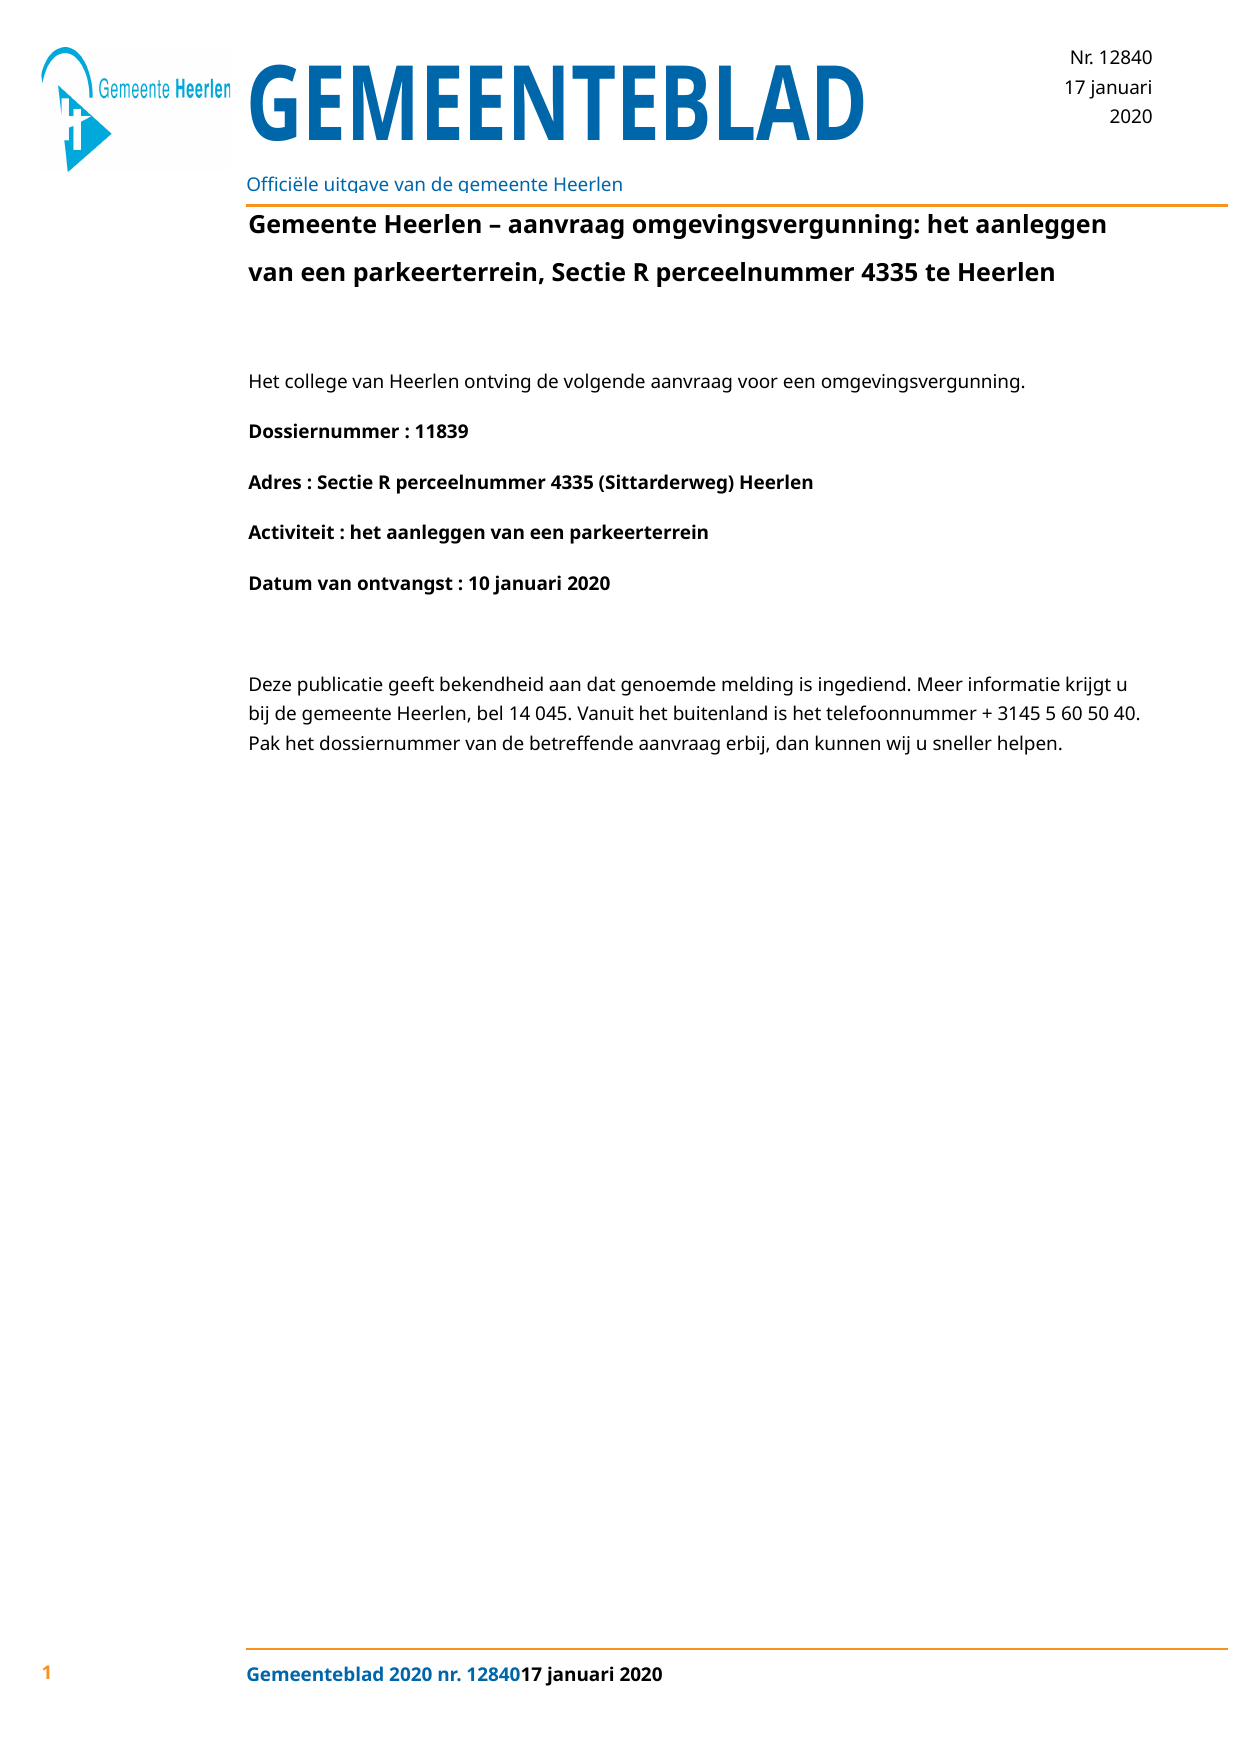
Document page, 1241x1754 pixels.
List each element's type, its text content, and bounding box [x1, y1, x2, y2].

text Gemeente Heerlen – aanvraag omgevingsvergunning: het aanleggen van een parkeerterrein, Sectie R perceelnummer 4335 te Heerlen [248, 207, 1152, 288]
picture [41, 47, 59, 70]
text Dossiernummer : 11839 [248, 419, 1152, 444]
text Het college van Heerlen ontving de volgende aanvraag voor een omgevingsvergunning. [248, 368, 1152, 394]
picture [41, 47, 231, 172]
text Activiteit : het aanleggen van een parkeerterrein [248, 519, 1152, 545]
text Adres : Sectie R perceelnummer 4335 (Sittarderweg) Heerlen [248, 469, 1152, 495]
text Datum van ontvangst : 10 januari 2020 [248, 570, 1152, 596]
text Deze publicatie geeft bekendheid aan dat genoemde melding is ingediend. Meer informatie krijgt u bij de gemeente Heerlen, bel 14 045. Vanuit het buitenland is het telefoonnummer + 3145 5 60 50 40. Pak het dossiernummer van de betreffende aanvraag erbij, dan kunnen wij u sneller helpen. [248, 671, 1152, 756]
